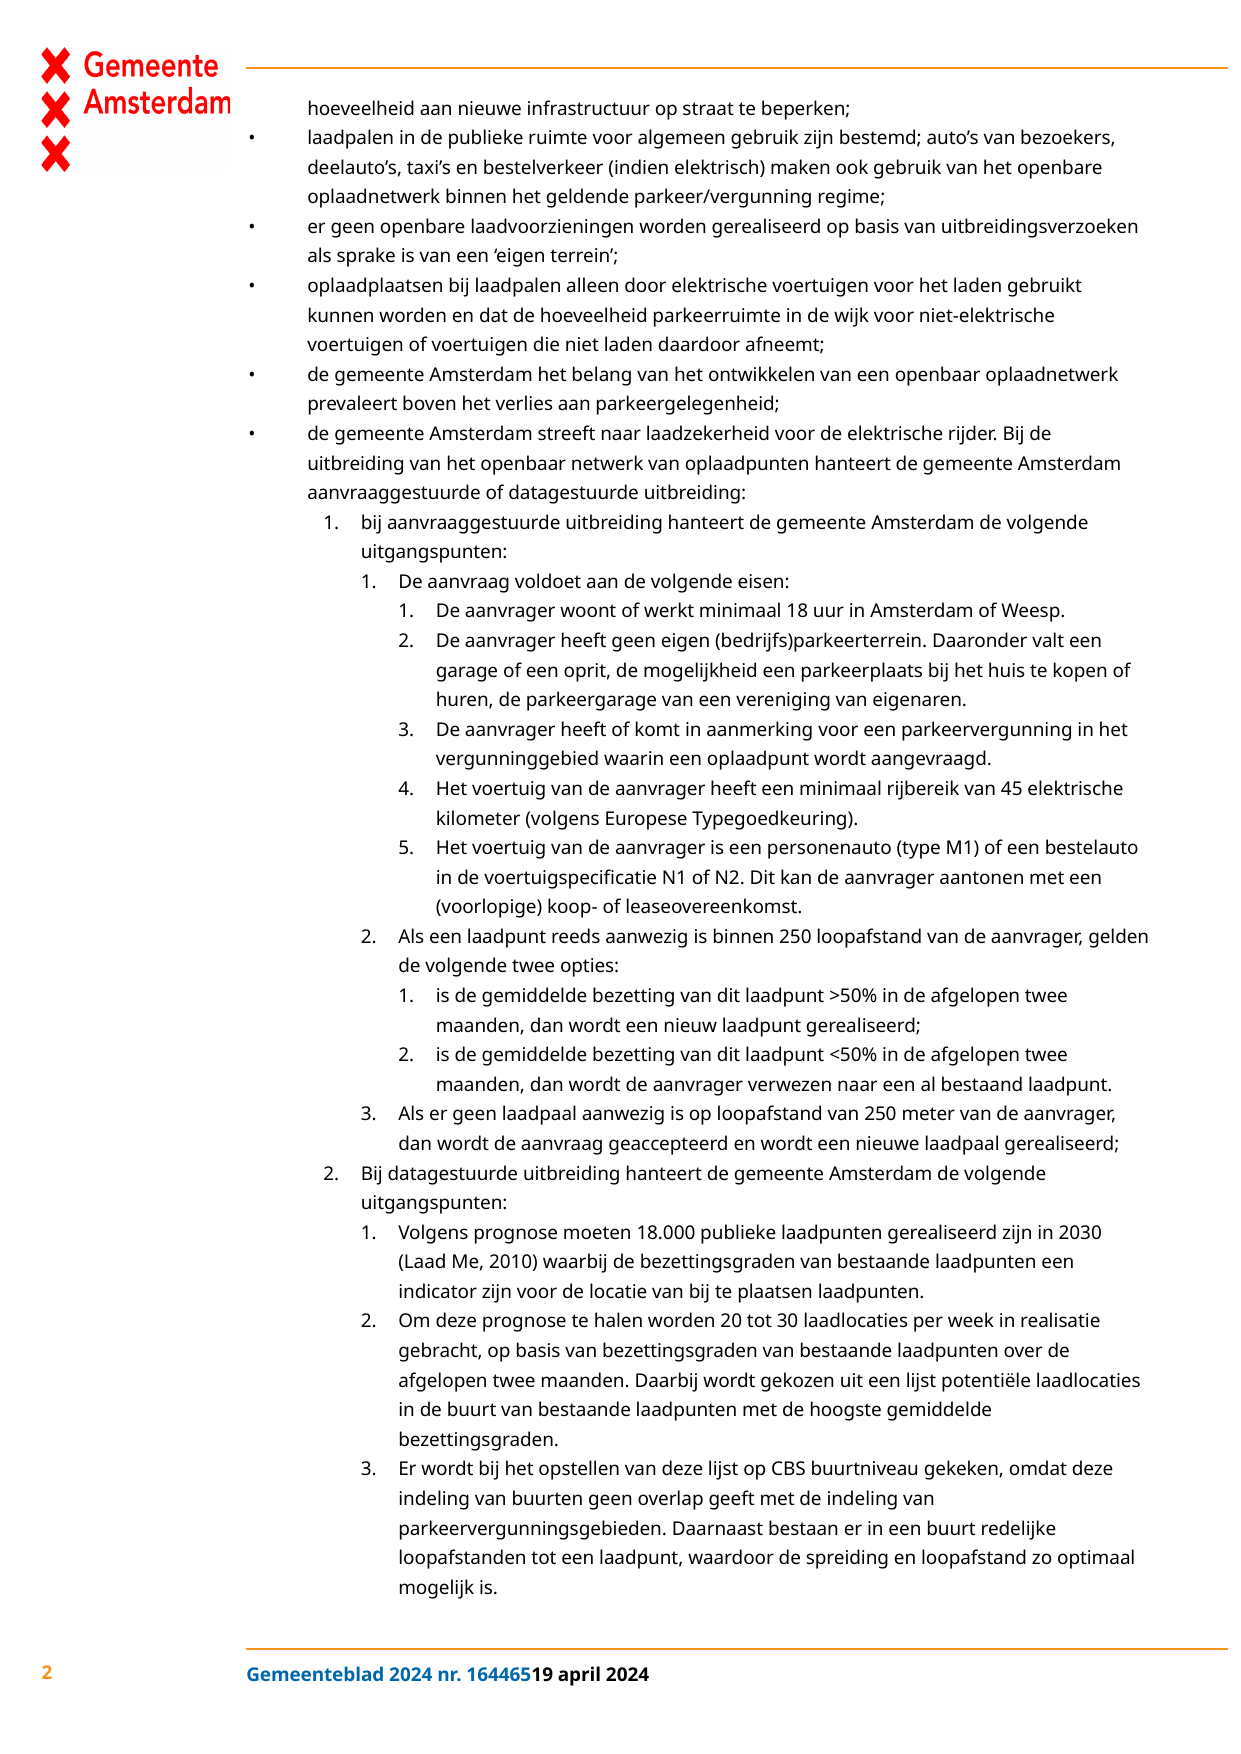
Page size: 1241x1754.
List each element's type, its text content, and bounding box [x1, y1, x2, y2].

list Het voertuig van de aanvrager is een personenauto (type M1) of een bestelauto in de voertuigspecificatie N1 of N2. Dit kan de aanvrager aantonen met een (voorlopige) koop- of leaseovereenkomst. [398, 834, 1152, 919]
list De aanvrager woont of werkt minimaal 18 uur in Amsterdam of Weesp. [398, 598, 1152, 623]
list Volgens prognose moeten 18.000 publieke laadpunten gerealiseerd zijn in 2030 (Laad Me, 2010) waarbij de bezettingsgraden van bestaande laadpunten een indicator zijn voor de locatie van bij te plaatsen laadpunten. [361, 1219, 1152, 1304]
list oplaadplaatsen bij laadpalen alleen door elektrische voertuigen voor het laden gebruikt kunnen worden en dat de hoeveelheid parkeerruimte in de wijk voor niet-elektrische voertuigen of voertuigen die niet laden daardoor afneemt; [248, 272, 1152, 357]
list bij aanvraaggestuurde uitbreiding hanteert de gemeente Amsterdam de volgende uitgangspunten: [323, 509, 1152, 564]
list Als er geen laadpaal aanwezig is op loopafstand van 250 meter van de aanvrager, dan wordt de aanvraag geaccepteerd en wordt een nieuwe laadpaal gerealiseerd; [361, 1101, 1152, 1156]
list de gemeente Amsterdam streeft naar laadzekerheid voor de elektrische rijder. Bij de uitbreiding van het openbaar netwerk van oplaadpunten hanteert de gemeente Amsterdam aanvraaggestuurde of datagestuurde uitbreiding: [248, 420, 1152, 505]
list de gemeente Amsterdam het belang van het ontwikkelen van een openbaar oplaadnetwerk prevaleert boven het verlies aan parkeergelegenheid; [248, 361, 1152, 416]
list is de gemiddelde bezetting van dit laadpunt >50% in de afgelopen twee maanden, dan wordt een nieuw laadpunt gerealiseerd; [398, 982, 1152, 1038]
list Bij datagestuurde uitbreiding hanteert de gemeente Amsterdam de volgende uitgangspunten: [323, 1160, 1152, 1215]
list De aanvraag voldoet aan de volgende eisen: [361, 568, 1152, 594]
list Het voertuig van de aanvrager heeft een minimaal rijbereik van 45 elektrische kilometer (volgens Europese Typegoedkeuring). [398, 775, 1152, 831]
list De aanvrager heeft geen eigen (bedrijfs)parkeerterrein. Daaronder valt een garage of een oprit, de mogelijkheid een parkeerplaats bij het huis te kopen of huren, de parkeergarage van een vereniging van eigenaren. [398, 627, 1152, 712]
list er geen openbare laadvoorzieningen worden gerealiseerd op basis van uitbreidingsverzoeken als sprake is van een ‘eigen terrein’; [248, 213, 1152, 268]
list Als een laadpunt reeds aanwezig is binnen 250 loopafstand van de aanvrager, gelden de volgende twee opties: [361, 923, 1152, 978]
list De aanvrager heeft of komt in aanmerking voor een parkeervergunning in het vergunninggebied waarin een oplaadpunt wordt aangevraagd. [398, 716, 1152, 771]
list laadpalen in de publieke ruimte voor algemeen gebruik zijn bestemd; auto’s van bezoekers, deelauto’s, taxi’s en bestelverkeer (indien elektrisch) maken ook gebruik van het openbare oplaadnetwerk binnen het geldende parkeer/vergunning regime; [248, 124, 1152, 209]
list Er wordt bij het opstellen van deze lijst op CBS buurtniveau gekeken, omdat deze indeling van buurten geen overlap geeft met de indeling van parkeervergunningsgebieden. Daarnaast bestaan er in een buurt redelijke loopafstanden tot een laadpunt, waardoor de spreiding en loopafstand zo optimaal mogelijk is. [361, 1456, 1152, 1600]
list is de gemiddelde bezetting van dit laadpunt <50% in de afgelopen twee maanden, dan wordt de aanvrager verwezen naar een al bestaand laadpunt. [398, 1041, 1152, 1097]
list Om deze prognose te halen worden 20 tot 30 laadlocaties per week in realisatie gebracht, op basis van bezettingsgraden van bestaande laadpunten over de afgelopen twee maanden. Daarbij wordt gekozen uit een lijst potentiële laadlocaties in de buurt van bestaande laadpunten met de hoogste gemiddelde bezettingsgraden. [361, 1308, 1152, 1452]
list hoeveelheid aan nieuwe infrastructuur op straat te beperken; [248, 95, 1152, 121]
picture [41, 47, 231, 172]
